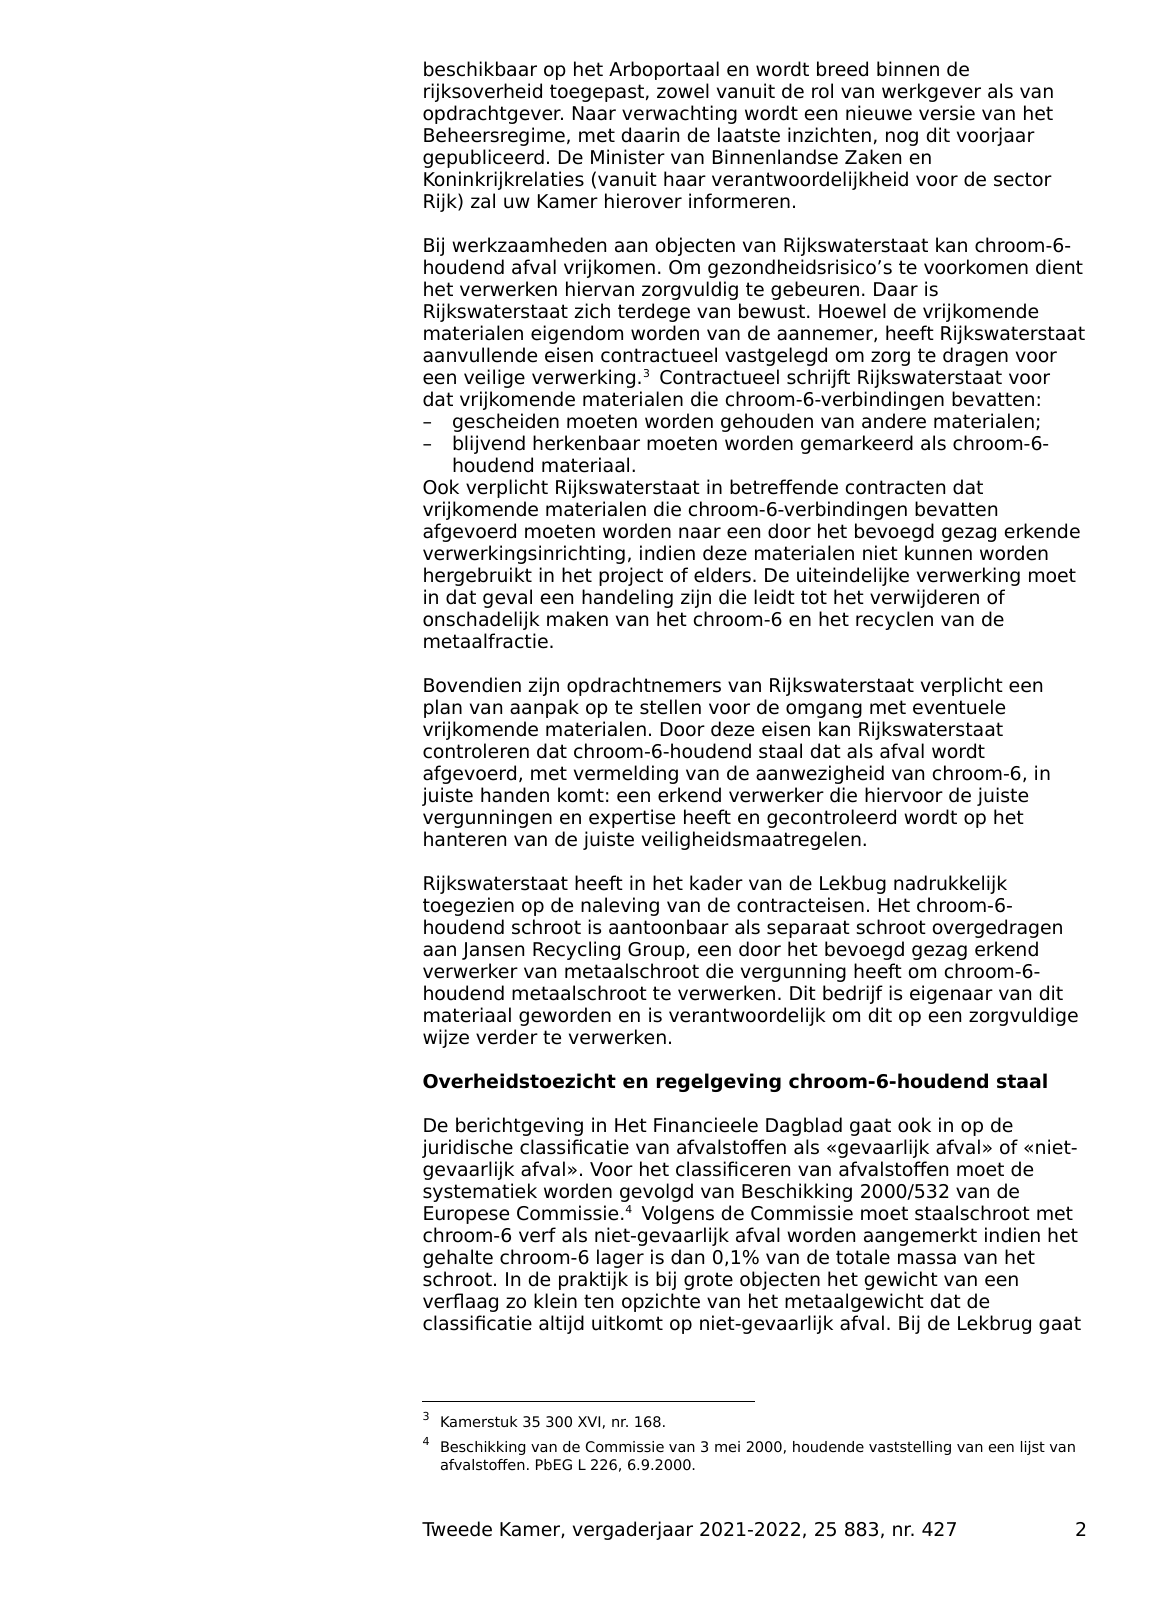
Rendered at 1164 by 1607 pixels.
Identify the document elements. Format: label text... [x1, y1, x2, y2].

text Bovendien zijn opdrachtnemers van Rijkswaterstaat verplicht een plan van aanpak op te stellen voor de omgang met eventuele vrijkomende materialen. Door deze eisen kan Rijkswaterstaat controleren dat chroom-6-houdend staal dat als afval wordt afgevoerd, met vermelding van de aanwezigheid van chroom-6, in juiste handen komt: een erkend verwerker die hiervoor de juiste vergunningen en expertise heeft en gecontroleerd wordt op het hanteren van de juiste veiligheidsmaatregelen. [422, 675, 1087, 851]
text Bij werkzaamheden aan objecten van Rijkswaterstaat kan chroom-6-houdend afval vrijkomen. Om gezondheidsrisico’s te voorkomen dient het verwerken hiervan zorgvuldig te gebeuren. Daar is Rijkswaterstaat zich terdege van bewust. Hoewel de vrijkomende materialen eigendom worden van de aannemer, heeft Rijkswaterstaat aanvullende eisen contractueel vastgelegd om zorg te dragen voor een veilige verwerking. Contractueel schrijft Rijkswaterstaat voor dat vrijkomende materialen die chroom-6-verbindingen bevatten: [422, 235, 1087, 411]
text Kamerstuk 35 300 XVI, nr. 168. [422, 1410, 1087, 1432]
text Rijkswaterstaat heeft in het kader van de Lekbug nadrukkelijk toegezien op de naleving van de contracteisen. Het chroom-6-houdend schroot is aantoonbaar als separaat schroot overgedragen aan Jansen Recycling Group, een door het bevoegd gezag erkend verwerker van metaalschroot die vergunning heeft om chroom-6-houdend metaalschroot te verwerken. Dit bedrijf is eigenaar van dit materiaal geworden en is verantwoordelijk om dit op een zorgvuldige wijze verder te verwerken. [422, 873, 1087, 1049]
text – gescheiden moeten worden gehouden van andere materialen; [422, 411, 1087, 433]
subtitle Overheidstoezicht en regelgeving chroom-6-houdend staal [422, 1071, 1087, 1093]
text beschikbaar op het Arboportaal en wordt breed binnen de rijksoverheid toegepast, zowel vanuit de rol van werkgever als van opdrachtgever. Naar verwachting wordt een nieuwe versie van het Beheersregime, met daarin de laatste inzichten, nog dit voorjaar gepubliceerd. De Minister van Binnenlandse Zaken en Koninkrijkrelaties (vanuit haar verantwoordelijkheid voor de sector Rijk) zal uw Kamer hierover informeren. [422, 59, 1087, 213]
text – blijvend herkenbaar moeten worden gemarkeerd als chroom-6-houdend materiaal. [422, 433, 1087, 477]
text Ook verplicht Rijkswaterstaat in betreffende contracten dat vrijkomende materialen die chroom-6-verbindingen bevatten afgevoerd moeten worden naar een door het bevoegd gezag erkende verwerkingsinrichting, indien deze materialen niet kunnen worden hergebruikt in het project of elders. De uiteindelijke verwerking moet in dat geval een handeling zijn die leidt tot het verwijderen of onschadelijk maken van het chroom-6 en het recyclen van de metaalfractie. [422, 477, 1087, 653]
text Beschikking van de Commissie van 3 mei 2000, houdende vaststelling van een lijst van afvalstoffen. PbEG L 226, 6.9.2000. [422, 1435, 1087, 1474]
text De berichtgeving in Het Financieele Dagblad gaat ook in op de juridische classificatie van afvalstoffen als «gevaarlijk afval» of «niet-gevaarlijk afval». Voor het classificeren van afvalstoffen moet de systematiek worden gevolgd van Beschikking 2000/532 van de Europese Commissie. Volgens de Commissie moet staalschroot met chroom-6 verf als niet-gevaarlijk afval worden aangemerkt indien het gehalte chroom-6 lager is dan 0,1% van de totale massa van het schroot. In de praktijk is bij grote objecten het gewicht van een verflaag zo klein ten opzichte van het metaalgewicht dat de classificatie altijd uitkomt op niet-gevaarlijk afval. Bij de Lekbrug gaat [422, 1115, 1087, 1335]
